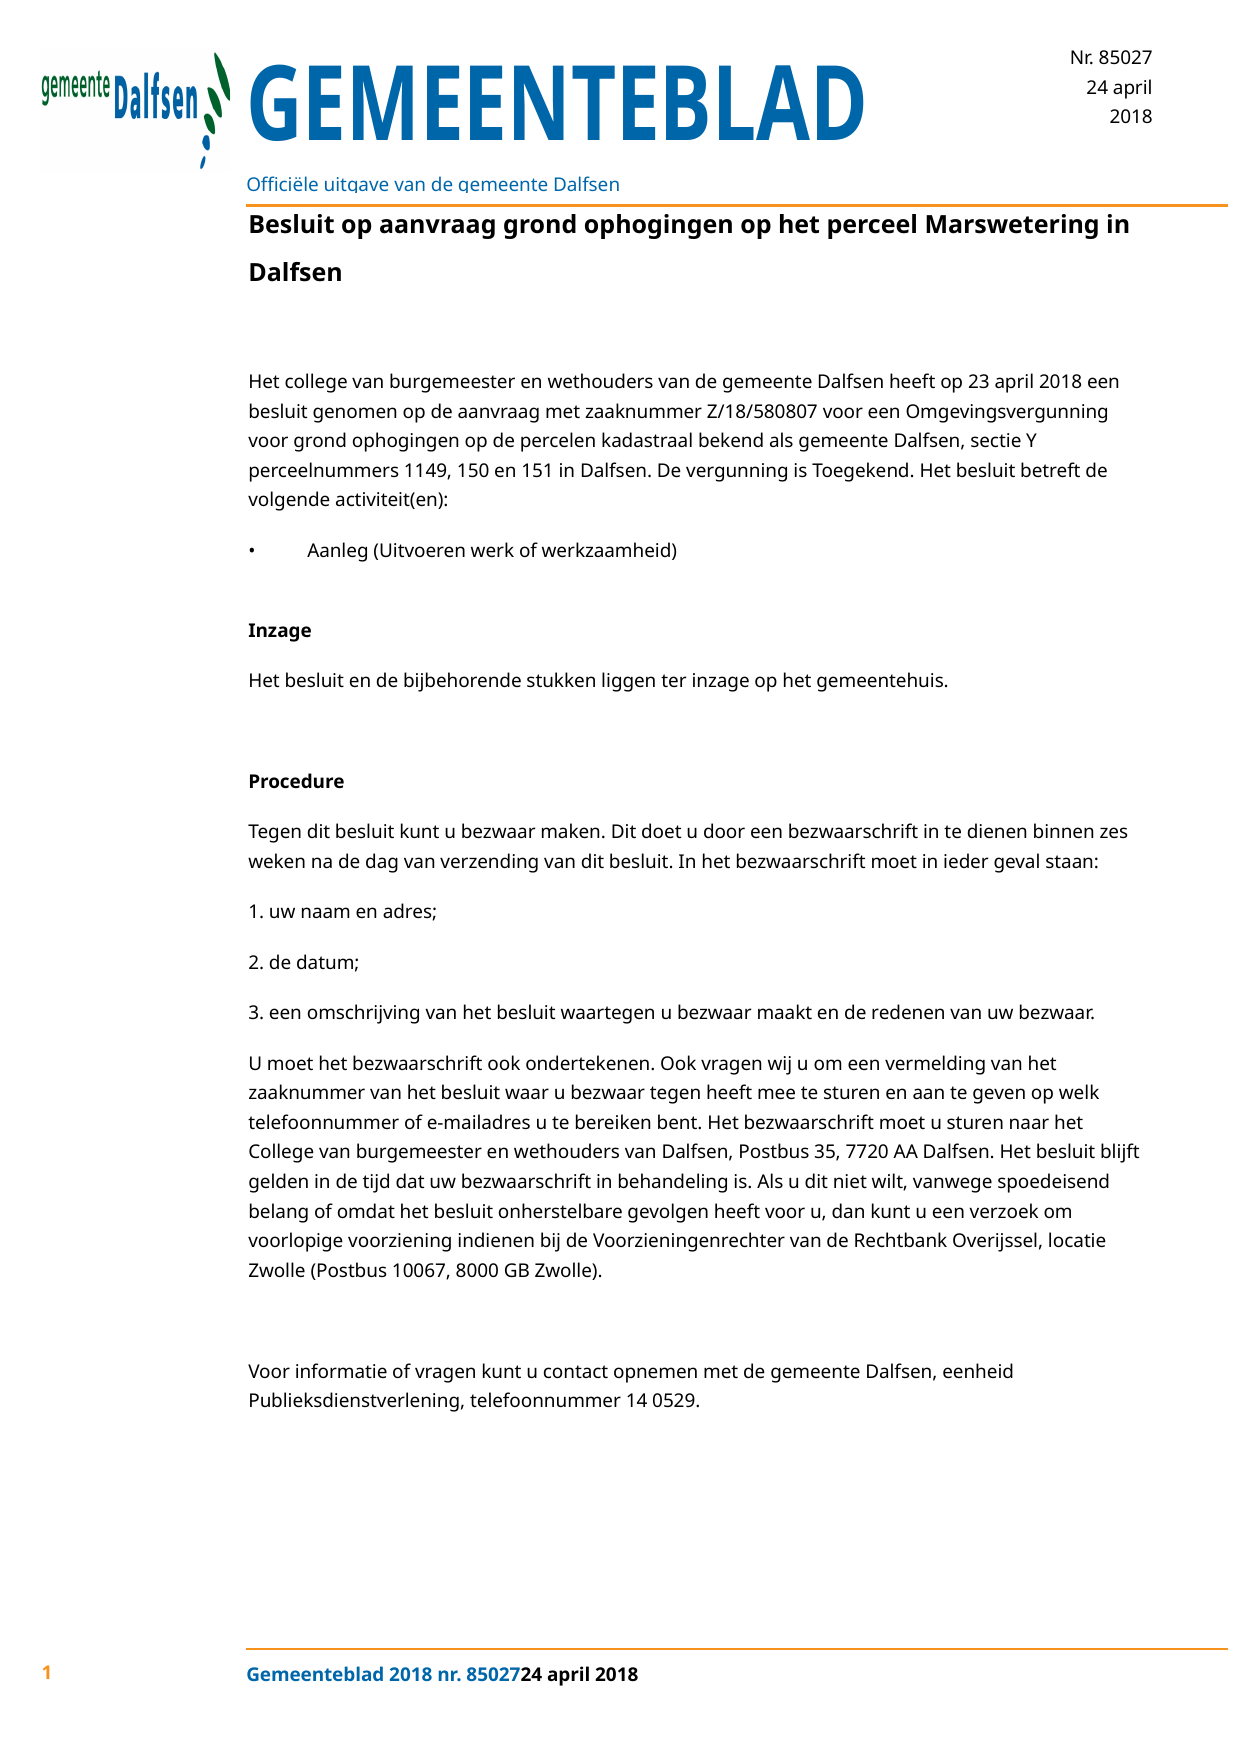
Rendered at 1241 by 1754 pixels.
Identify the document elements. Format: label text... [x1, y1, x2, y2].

picture [41, 47, 231, 172]
text Het besluit en de bijbehorende stukken liggen ter inzage op het gemeentehuis. [248, 667, 1152, 693]
text Voor informatie of vragen kunt u contact opnemen met de gemeente Dalfsen, eenheid Publieksdienstverlening, telefoonnummer 14 0529. [248, 1358, 1152, 1413]
text Procedure [248, 768, 1152, 794]
list Aanleg (Uitvoeren werk of werkzaamheid) [248, 537, 1152, 563]
text 3. een omschrijving van het besluit waartegen u bezwaar maakt en de redenen van uw bezwaar. [248, 999, 1152, 1025]
text Besluit op aanvraag grond ophogingen op het perceel Marswetering in Dalfsen [248, 207, 1152, 288]
text U moet het bezwaarschrift ook ondertekenen. Ook vragen wij u om een vermelding van het zaaknummer van het besluit waar u bezwaar tegen heeft mee te sturen en aan te geven op welk telefoonnummer of e-mailadres u te bereiken bent. Het bezwaarschrift moet u sturen naar het College van burgemeester en wethouders van Dalfsen, Postbus 35, 7720 AA Dalfsen. Het besluit blijft gelden in de tijd dat uw bezwaarschrift in behandeling is. Als u dit niet wilt, vanwege spoedeisend belang of omdat het besluit onherstelbare gevolgen heeft voor u, dan kunt u een verzoek om voorlopige voorziening indienen bij de Voorzieningenrechter van de Rechtbank Overijssel, locatie Zwolle (Postbus 10067, 8000 GB Zwolle). [248, 1050, 1152, 1283]
text 1. uw naam en adres; [248, 899, 1152, 924]
text Inzage [248, 617, 1152, 643]
text Het college van burgemeester en wethouders van de gemeente Dalfsen heeft op 23 april 2018 een besluit genomen op de aanvraag met zaaknummer Z/18/580807 voor een Omgevingsvergunning voor grond ophogingen op de percelen kadastraal bekend als gemeente Dalfsen, sectie Y perceelnummers 1149, 150 en 151 in Dalfsen. De vergunning is Toegekend. Het besluit betreft de volgende activiteit(en): [248, 368, 1152, 512]
text 2. de datum; [248, 949, 1152, 975]
text Tegen dit besluit kunt u bezwaar maken. Dit doet u door een bezwaarschrift in te dienen binnen zes weken na de dag van verzending van dit besluit. In het bezwaarschrift moet in ieder geval staan: [248, 819, 1152, 874]
